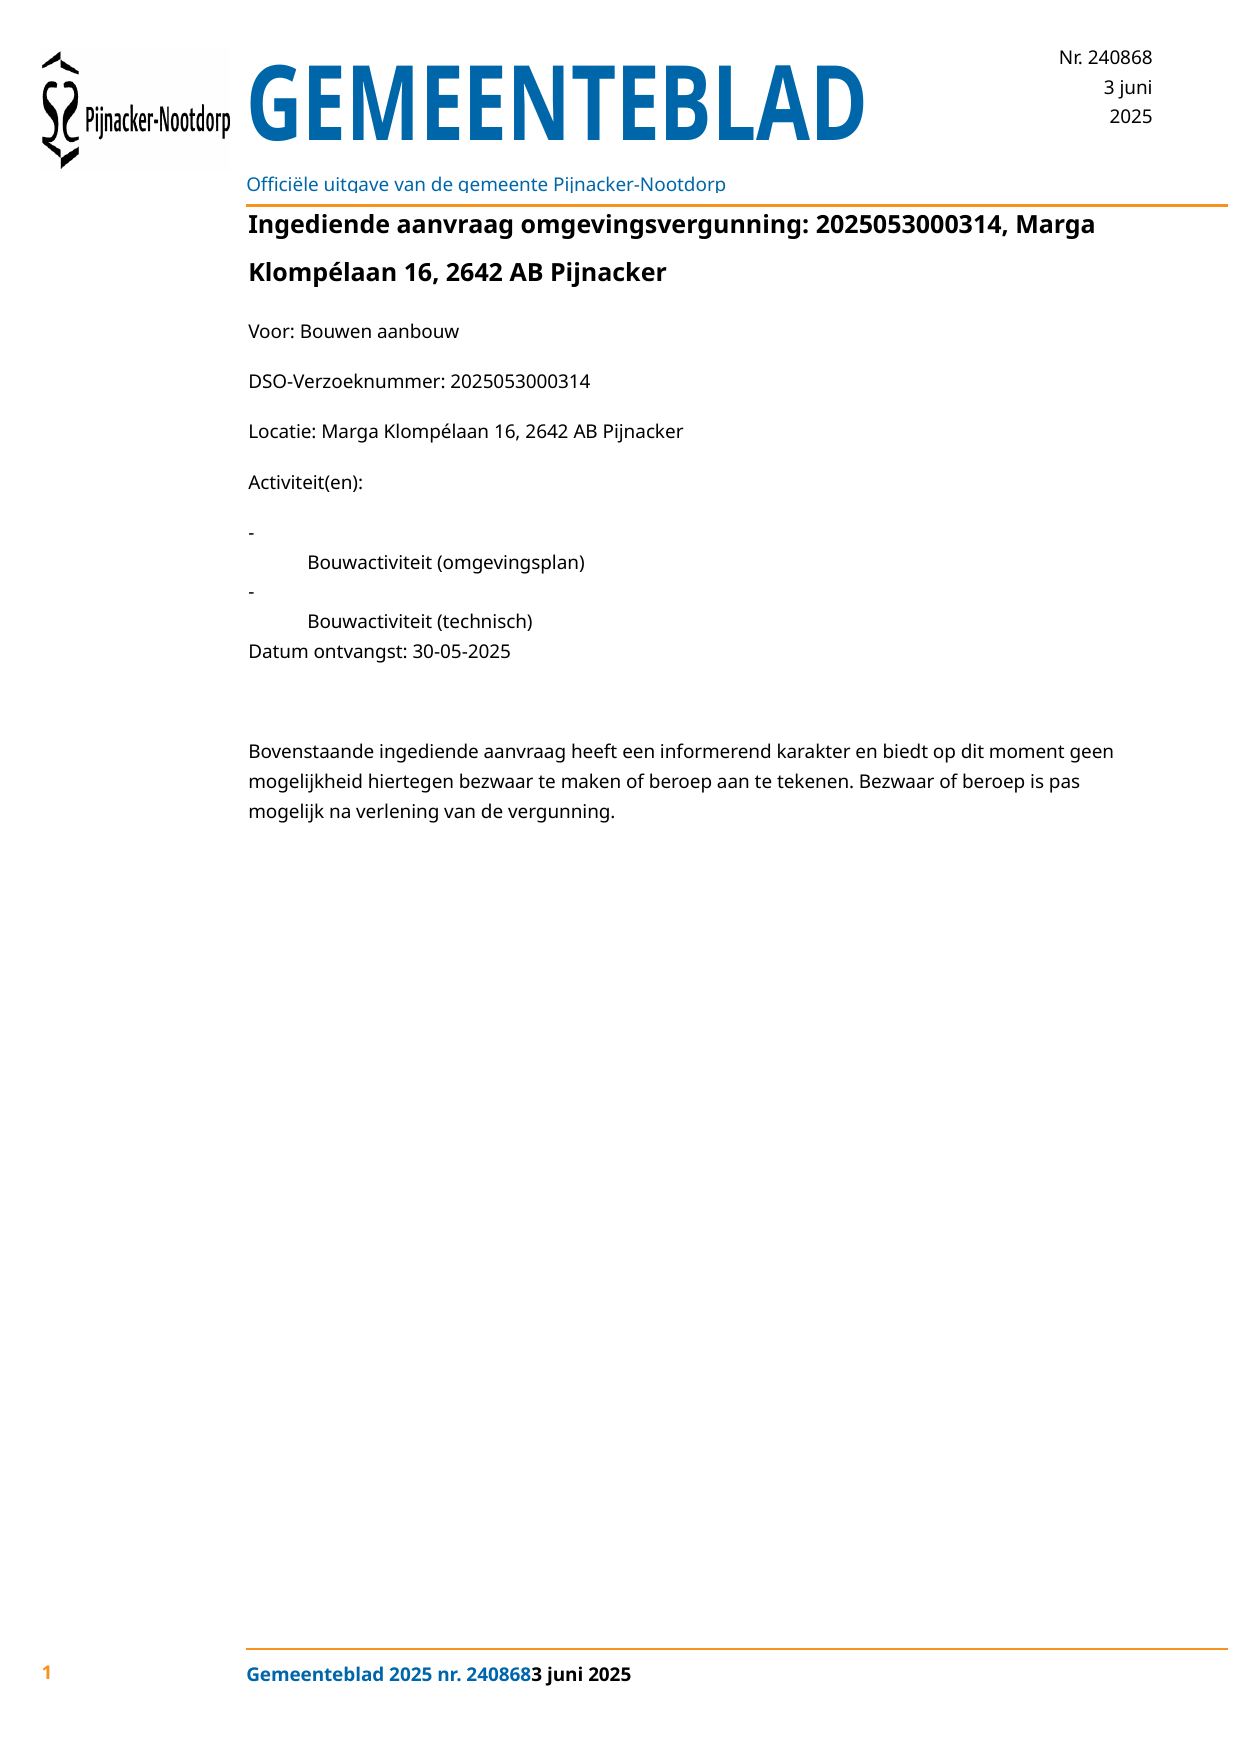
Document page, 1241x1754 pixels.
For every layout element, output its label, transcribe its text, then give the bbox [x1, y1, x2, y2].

text Bovenstaande ingediende aanvraag heeft een informerend karakter en biedt op dit moment geen mogelijkheid hiertegen bezwaar te maken of beroep aan te tekenen. Bezwaar of beroep is pas mogelijk na verlening van de vergunning. [248, 739, 1152, 824]
text DSO-Verzoeknummer: 2025053000314 [248, 368, 1152, 394]
list Bouwactiviteit (technisch) [248, 608, 1152, 634]
picture [41, 47, 231, 172]
text Voor: Bouwen aanbouw [248, 318, 1152, 344]
text Datum ontvangst: 30-05-2025 [248, 638, 1152, 664]
text Ingediende aanvraag omgevingsvergunning: 2025053000314, Marga Klompélaan 16, 2642 AB Pijnacker [248, 207, 1152, 288]
text Locatie: Marga Klompélaan 16, 2642 AB Pijnacker [248, 419, 1152, 444]
text Activiteit(en): [248, 469, 1152, 495]
list Bouwactiviteit (omgevingsplan) [248, 549, 1152, 575]
